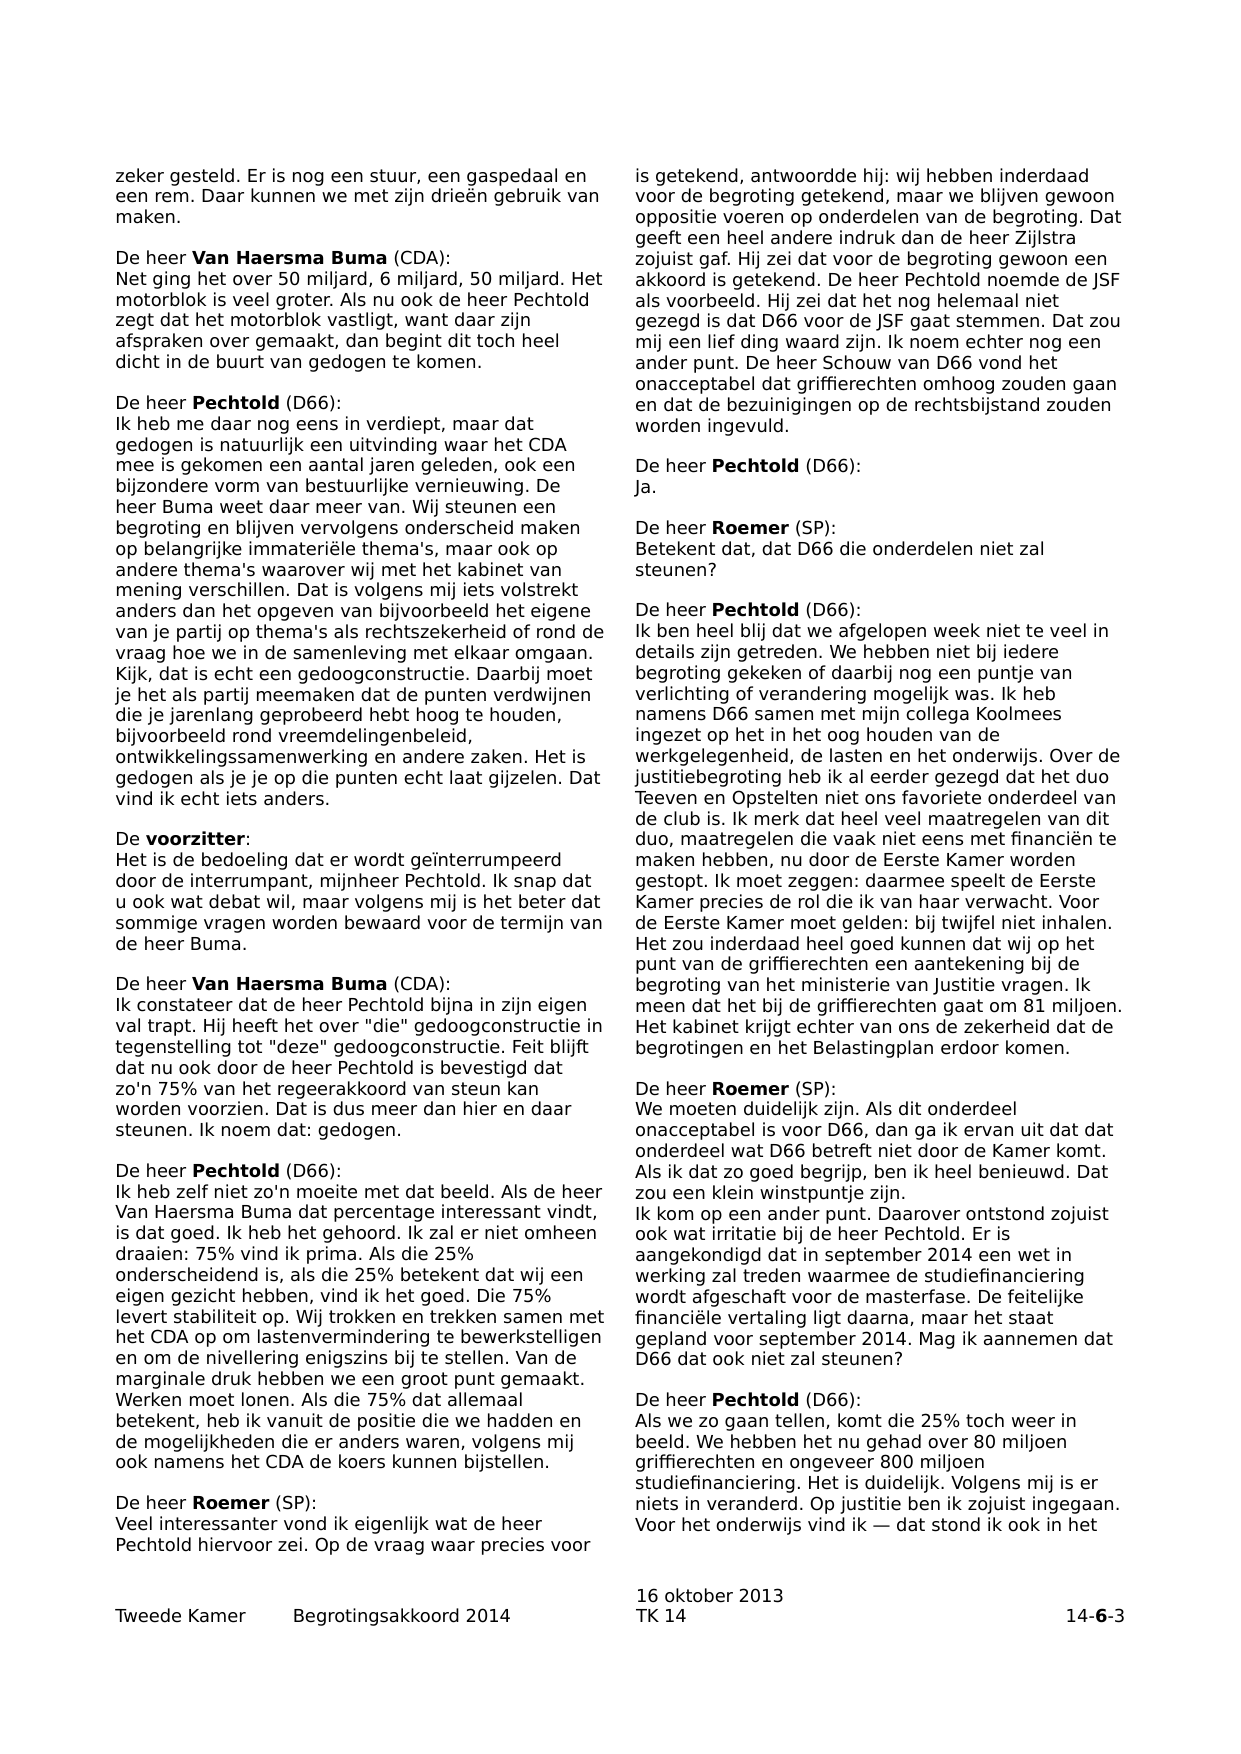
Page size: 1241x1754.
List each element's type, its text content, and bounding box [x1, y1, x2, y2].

text De heer Roemer (SP): [635, 1078, 1125, 1099]
text Het is de bedoeling dat er wordt geïnterrumpeerd door de interrumpant, mijnheer Pechtold. Ik snap dat u ook wat debat wil, maar volgens mij is het beter dat sommige vragen worden bewaard voor de termijn van de heer Buma. [115, 850, 605, 954]
text De heer Van Haersma Buma (CDA): [115, 248, 605, 268]
text De heer Pechtold (D66): [115, 1161, 605, 1181]
text De heer Pechtold (D66): [635, 600, 1125, 621]
text De heer Pechtold (D66): [115, 393, 605, 413]
text De heer Pechtold (D66): [635, 1390, 1125, 1411]
text Betekent dat, dat D66 die onderdelen niet zal steunen? [635, 538, 1125, 580]
text De heer Roemer (SP): [635, 518, 1125, 538]
text zeker gesteld. Er is nog een stuur, een gaspedaal en een rem. Daar kunnen we met zijn drieën gebruik van maken. [115, 165, 605, 228]
text Ik heb me daar nog eens in verdiept, maar dat gedogen is natuurlijk een uitvinding waar het CDA mee is gekomen een aantal jaren geleden, ook een bijzondere vorm van bestuurlijke vernieuwing. De heer Buma weet daar meer van. Wij steunen een begroting en blijven vervolgens onderscheid maken op belangrijke immateriële thema's, maar ook op andere thema's waarover wij met het kabinet van mening verschillen. Dat is volgens mij iets volstrekt anders dan het opgeven van bijvoorbeeld het eigene van je partij op thema's als rechtszekerheid of rond de vraag hoe we in de samenleving met elkaar omgaan. Kijk, dat is echt een gedoogconstructie. Daarbij moet je het als partij meemaken dat de punten verdwijnen die je jarenlang geprobeerd hebt hoog te houden, bijvoorbeeld rond vreemdelingenbeleid, ontwikkelingssamenwerking en andere zaken. Het is gedogen als je je op die punten echt laat gijzelen. Dat vind ik echt iets anders. [115, 413, 605, 809]
text Veel interessanter vond ik eigenlijk wat de heer Pechtold hiervoor zei. Op de vraag waar precies voor [115, 1514, 605, 1556]
text Ik constateer dat de heer Pechtold bijna in zijn eigen val trapt. Hij heeft het over "die" gedoogconstructie in tegenstelling tot "deze" gedoogconstructie. Feit blijft dat nu ook door de heer Pechtold is bevestigd dat zo'n 75% van het regeerakkoord van steun kan worden voorzien. Dat is dus meer dan hier en daar steunen. Ik noem dat: gedogen. [115, 995, 605, 1141]
text Ja. [635, 477, 1125, 498]
text De heer Van Haersma Buma (CDA): [115, 974, 605, 995]
text Ik heb zelf niet zo'n moeite met dat beeld. Als de heer Van Haersma Buma dat percentage interessant vindt, is dat goed. Ik heb het gehoord. Ik zal er niet omheen draaien: 75% vind ik prima. Als die 25% onderscheidend is, als die 25% betekent dat wij een eigen gezicht hebben, vind ik het goed. Die 75% levert stabiliteit op. Wij trokken en trekken samen met het CDA op om lastenvermindering te bewerkstelligen en om de nivellering enigszins bij te stellen. Van de marginale druk hebben we een groot punt gemaakt. Werken moet lonen. Als die 75% dat allemaal betekent, heb ik vanuit de positie die we hadden en de mogelijkheden die er anders waren, volgens mij ook namens het CDA de koers kunnen bijstellen. [115, 1181, 605, 1473]
text De heer Pechtold (D66): [635, 456, 1125, 477]
text Ik ben heel blij dat we afgelopen week niet te veel in details zijn getreden. We hebben niet bij iedere begroting gekeken of daarbij nog een puntje van verlichting of verandering mogelijk was. Ik heb namens D66 samen met mijn collega Koolmees ingezet op het in het oog houden van de werkgelegenheid, de lasten en het onderwijs. Over de justitiebegroting heb ik al eerder gezegd dat het duo Teeven en Opstelten niet ons favoriete onderdeel van de club is. Ik merk dat heel veel maatregelen van dit duo, maatregelen die vaak niet eens met financiën te maken hebben, nu door de Eerste Kamer worden gestopt. Ik moet zeggen: daarmee speelt de Eerste Kamer precies de rol die ik van haar verwacht. Voor de Eerste Kamer moet gelden: bij twijfel niet inhalen. Het zou inderdaad heel goed kunnen dat wij op het punt van de griffierechten een aantekening bij de begroting van het ministerie van Justitie vragen. Ik meen dat het bij de griffierechten gaat om 81 miljoen. Het kabinet krijgt echter van ons de zekerheid dat de begrotingen en het Belastingplan erdoor komen. [635, 621, 1125, 1058]
text Ik kom op een ander punt. Daarover ontstond zojuist ook wat irritatie bij de heer Pechtold. Er is aangekondigd dat in september 2014 een wet in werking zal treden waarmee de studiefinanciering wordt afgeschaft voor de masterfase. De feitelijke financiële vertaling ligt daarna, maar het staat gepland voor september 2014. Mag ik aannemen dat D66 dat ook niet zal steunen? [635, 1203, 1125, 1370]
text Als we zo gaan tellen, komt die 25% toch weer in beeld. We hebben het nu gehad over 80 miljoen griffierechten en ongeveer 800 miljoen studiefinanciering. Het is duidelijk. Volgens mij is er niets in veranderd. Op justitie ben ik zojuist ingegaan. Voor het onderwijs vind ik — dat stond ik ook in het [635, 1411, 1125, 1536]
text De voorzitter: [115, 829, 605, 850]
text Net ging het over 50 miljard, 6 miljard, 50 miljard. Het motorblok is veel groter. Als nu ook de heer Pechtold zegt dat het motorblok vastligt, want daar zijn afspraken over gemaakt, dan begint dit toch heel dicht in de buurt van gedogen te komen. [115, 268, 605, 373]
text We moeten duidelijk zijn. Als dit onderdeel onacceptabel is voor D66, dan ga ik ervan uit dat dat onderdeel wat D66 betreft niet door de Kamer komt. Als ik dat zo goed begrijp, ben ik heel benieuwd. Dat zou een klein winstpuntje zijn. [635, 1099, 1125, 1203]
text is getekend, antwoordde hij: wij hebben inderdaad voor de begroting getekend, maar we blijven gewoon oppositie voeren op onderdelen van de begroting. Dat geeft een heel andere indruk dan de heer Zijlstra zojuist gaf. Hij zei dat voor de begroting gewoon een akkoord is getekend. De heer Pechtold noemde de JSF als voorbeeld. Hij zei dat het nog helemaal niet gezegd is dat D66 voor de JSF gaat stemmen. Dat zou mij een lief ding waard zijn. Ik noem echter nog een ander punt. De heer Schouw van D66 vond het onacceptabel dat griffierechten omhoog zouden gaan en dat de bezuinigingen op de rechtsbijstand zouden worden ingevuld. [635, 165, 1125, 436]
text De heer Roemer (SP): [115, 1493, 605, 1514]
